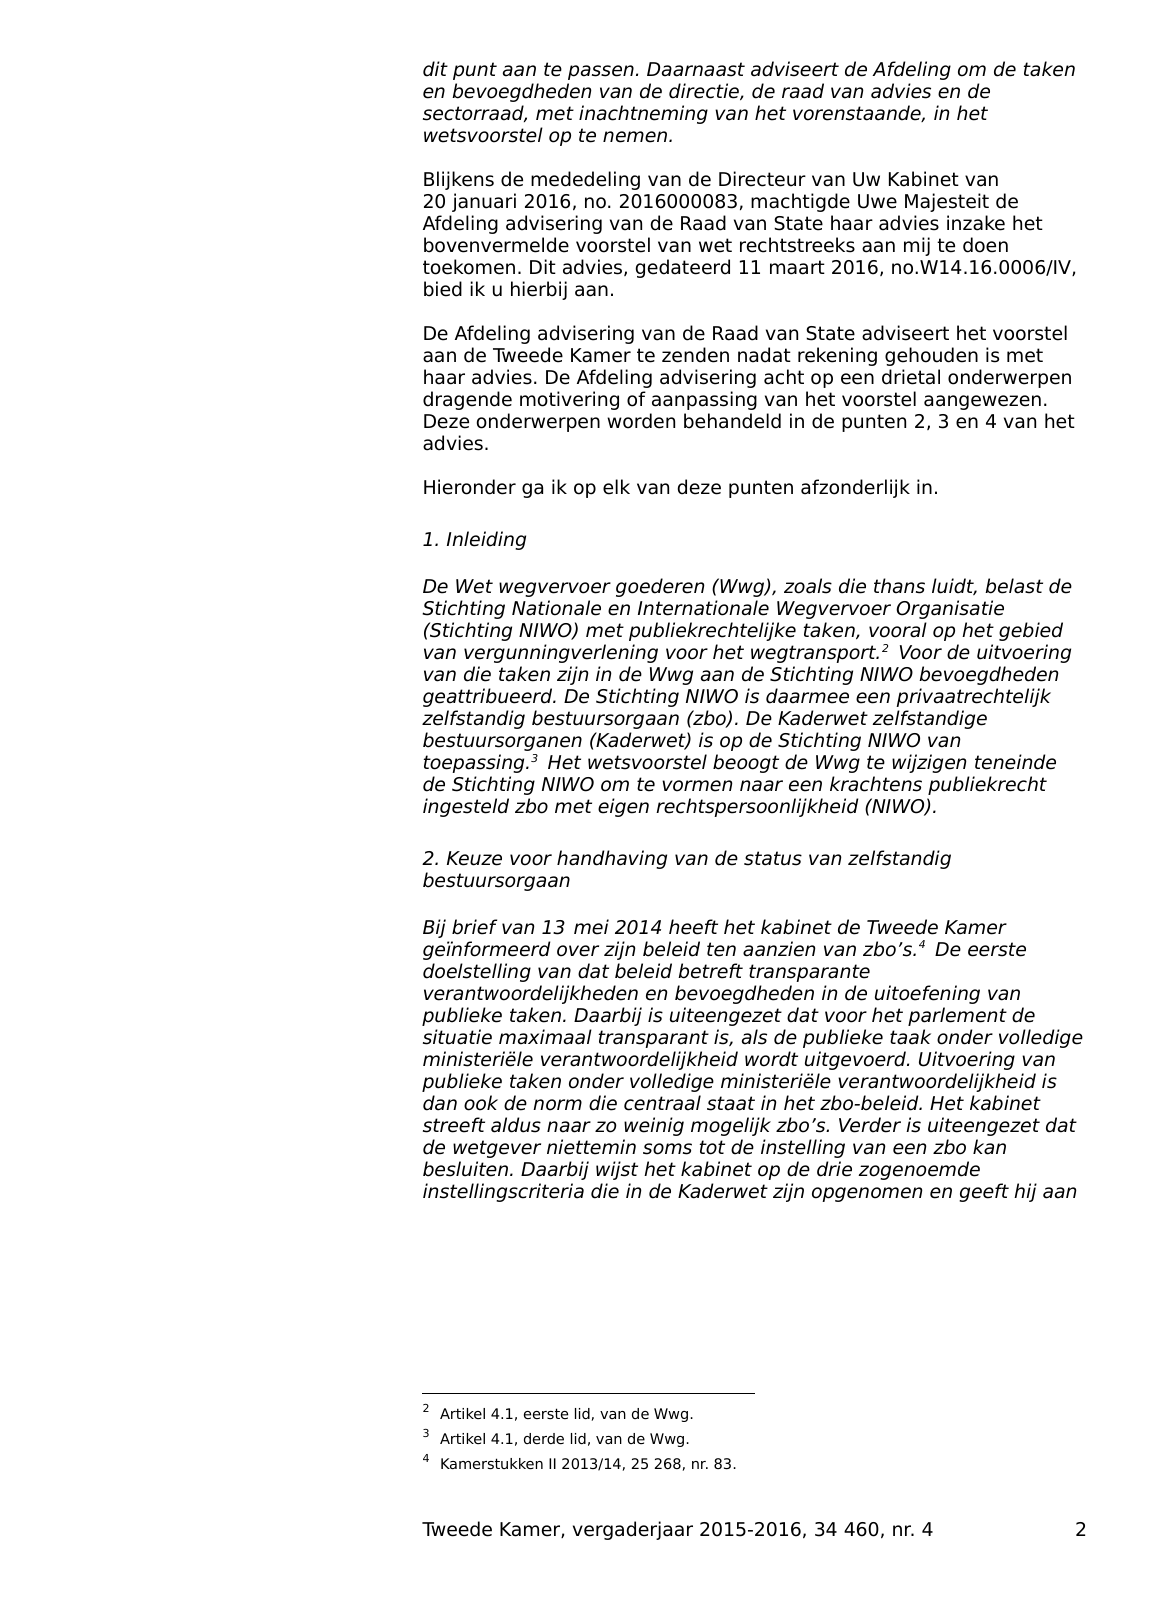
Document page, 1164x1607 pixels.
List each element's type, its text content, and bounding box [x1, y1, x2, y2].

text Kamerstukken II 2013/14, 25 268, nr. 83. [422, 1452, 1087, 1474]
text Bij brief van 13 mei 2014 heeft het kabinet de Tweede Kamer geïnformeerd over zijn beleid ten aanzien van zbo’s. De eerste doelstelling van dat beleid betreft transparante verantwoordelijkheden en bevoegdheden in de uitoefening van publieke taken. Daarbij is uiteengezet dat voor het parlement de situatie maximaal transparant is, als de publieke taak onder volledige ministeriële verantwoordelijkheid wordt uitgevoerd. Uitvoering van publieke taken onder volledige ministeriële verantwoordelijkheid is dan ook de norm die centraal staat in het zbo-beleid. Het kabinet streeft aldus naar zo weinig mogelijk zbo’s. Verder is uiteengezet dat de wetgever niettemin soms tot de instelling van een zbo kan besluiten. Daarbij wijst het kabinet op de drie zogenoemde instellingscriteria die in de Kaderwet zijn opgenomen en geeft hij aan [422, 917, 1087, 1203]
text De Wet wegvervoer goederen (Wwg), zoals die thans luidt, belast de Stichting Nationale en Internationale Wegvervoer Organisatie (Stichting NIWO) met publiekrechtelijke taken, vooral op het gebied van vergunningverlening voor het wegtransport. Voor de uitvoering van die taken zijn in de Wwg aan de Stichting NIWO bevoegdheden geattribueerd. De Stichting NIWO is daarmee een privaatrechtelijk zelfstandig bestuursorgaan (zbo). De Kaderwet zelfstandige bestuursorganen (Kaderwet) is op de Stichting NIWO van toepassing. Het wetsvoorstel beoogt de Wwg te wijzigen teneinde de Stichting NIWO om te vormen naar een krachtens publiekrecht ingesteld zbo met eigen rechtspersoonlijkheid (NIWO). [422, 576, 1087, 818]
text Artikel 4.1, eerste lid, van de Wwg. [422, 1402, 1087, 1424]
text dit punt aan te passen. Daarnaast adviseert de Afdeling om de taken en bevoegdheden van de directie, de raad van advies en de sectorraad, met inachtneming van het vorenstaande, in het wetsvoorstel op te nemen. [422, 59, 1087, 147]
subtitle 1. Inleiding [422, 529, 1087, 551]
text Blijkens de mededeling van de Directeur van Uw Kabinet van 20 januari 2016, no. 2016000083, machtigde Uwe Majesteit de Afdeling advisering van de Raad van State haar advies inzake het bovenvermelde voorstel van wet rechtstreeks aan mij te doen toekomen. Dit advies, gedateerd 11 maart 2016, no.W14.16.0006/IV, bied ik u hierbij aan. [422, 169, 1087, 301]
text Artikel 4.1, derde lid, van de Wwg. [422, 1427, 1087, 1449]
subtitle 2. Keuze voor handhaving van de status van zelfstandig bestuursorgaan [422, 848, 1087, 892]
text Hieronder ga ik op elk van deze punten afzonderlijk in. [422, 477, 1087, 499]
text De Afdeling advisering van de Raad van State adviseert het voorstel aan de Tweede Kamer te zenden nadat rekening gehouden is met haar advies. De Afdeling advisering acht op een drietal onderwerpen dragende motivering of aanpassing van het voorstel aangewezen. Deze onderwerpen worden behandeld in de punten 2, 3 en 4 van het advies. [422, 323, 1087, 455]
